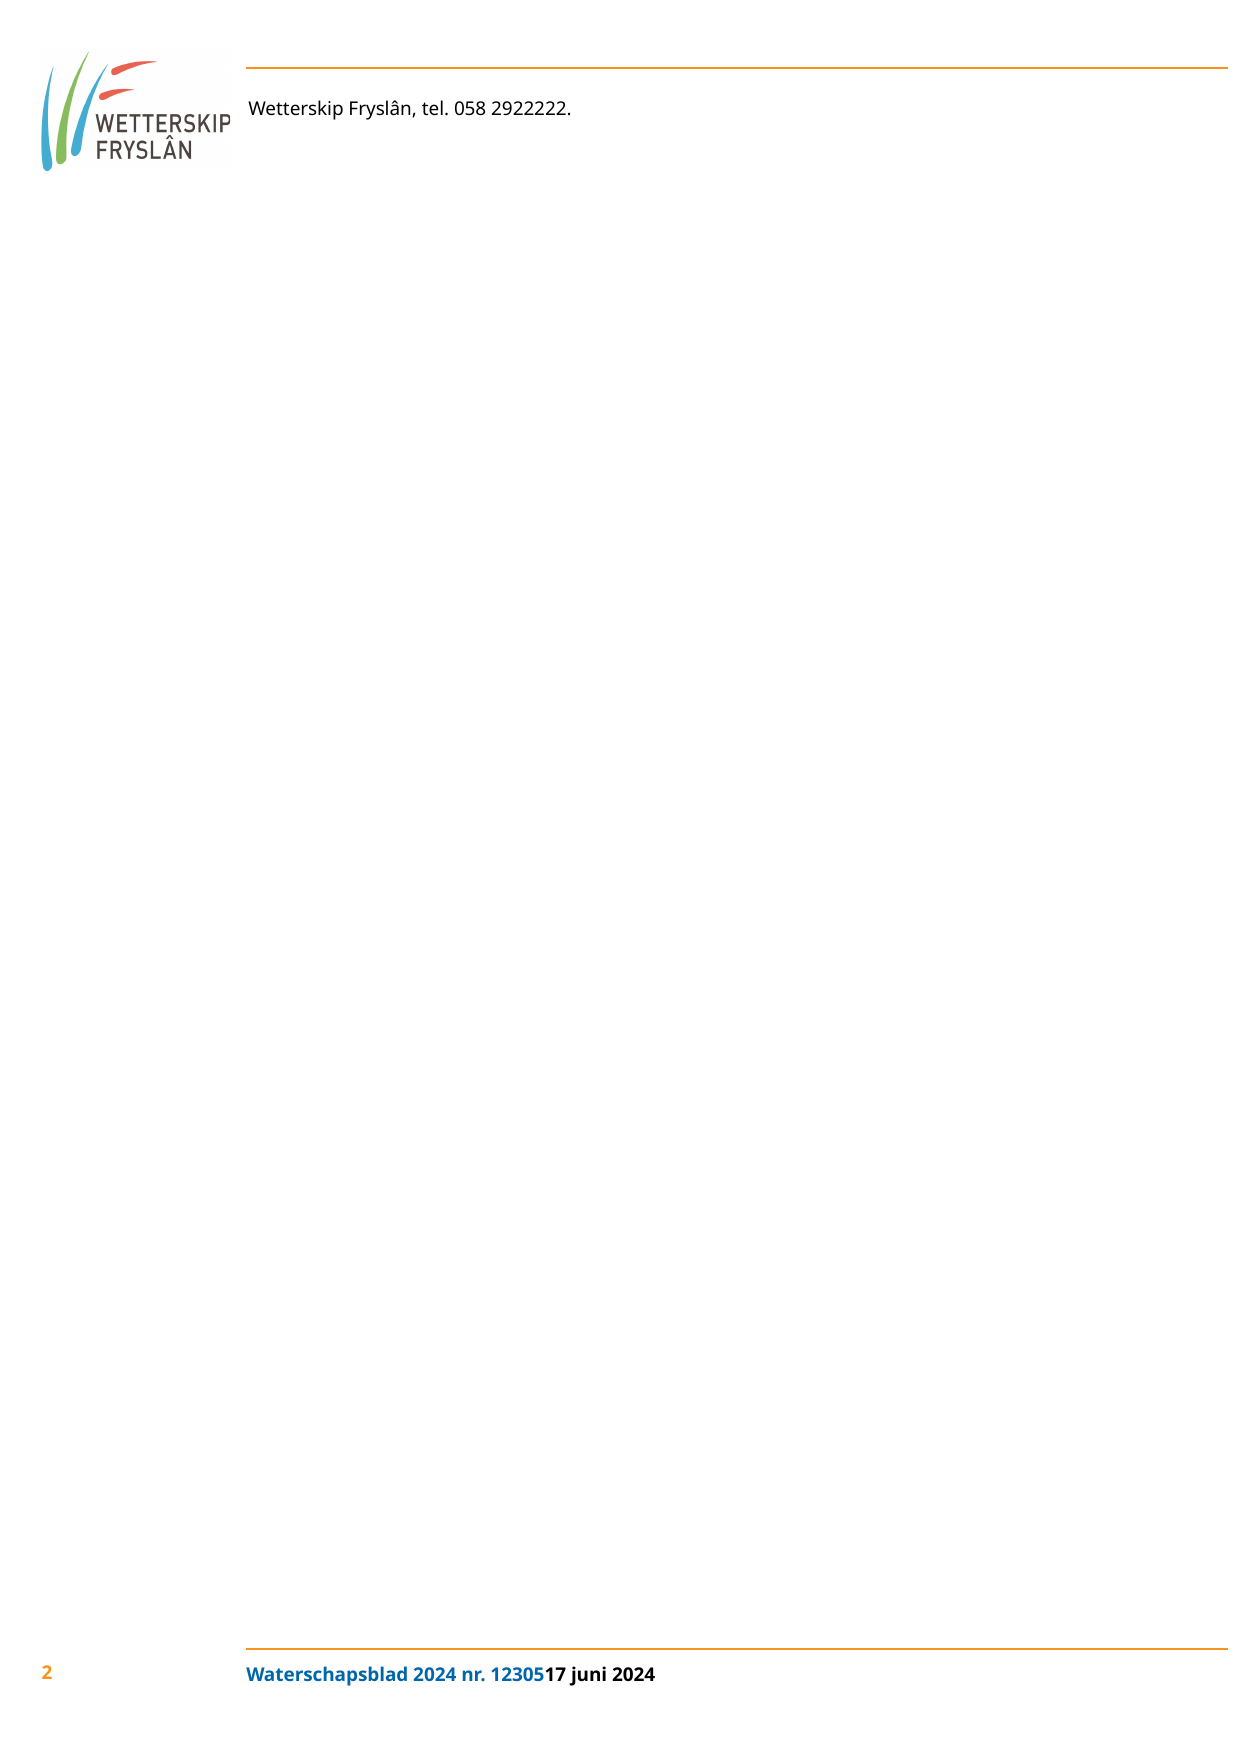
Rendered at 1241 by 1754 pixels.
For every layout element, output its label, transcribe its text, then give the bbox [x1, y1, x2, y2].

text Wetterskip Fryslân, tel. 058 2922222. [248, 95, 1152, 121]
picture [41, 47, 231, 172]
